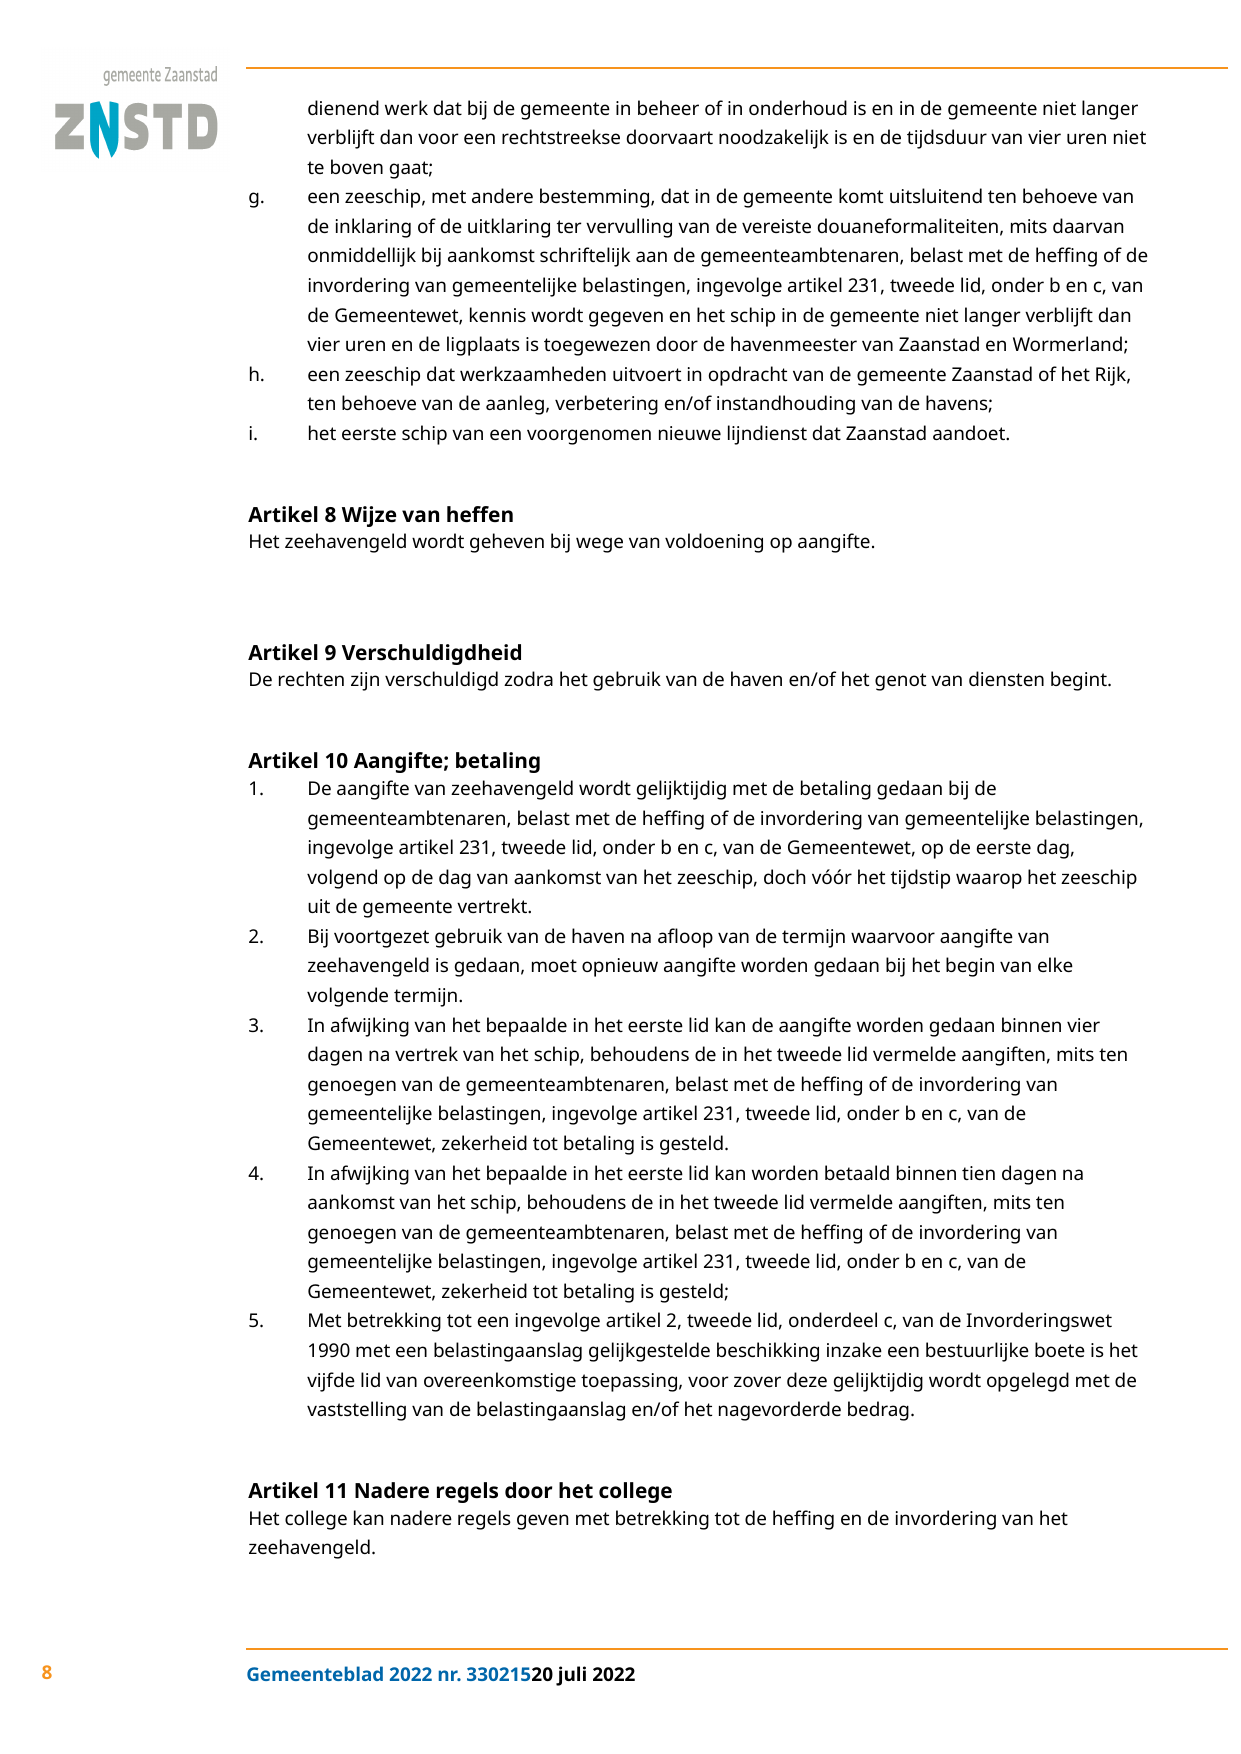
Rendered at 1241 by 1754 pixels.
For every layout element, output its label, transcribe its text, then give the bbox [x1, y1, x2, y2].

text De rechten zijn verschuldigd zodra het gebruik van de haven en/of het genot van diensten begint. [248, 667, 1152, 692]
list Met betrekking tot een ingevolge artikel 2, tweede lid, onderdeel c, van de Invorderingswet 1990 met een belastingaanslag gelijkgestelde beschikking inzake een bestuurlijke boete is het vijfde lid van overeenkomstige toepassing, voor zover deze gelijktijdig wordt opgelegd met de vaststelling van de belastingaanslag en/of het nagevorderde bedrag. [248, 1308, 1152, 1422]
list In afwijking van het bepaalde in het eerste lid kan worden betaald binnen tien dagen na aankomst van het schip, behoudens de in het tweede lid vermelde aangiften, mits ten genoegen van de gemeenteambtenaren, belast met de heffing of de invordering van gemeentelijke belastingen, ingevolge artikel 231, tweede lid, onder b en c, van de Gemeentewet, zekerheid tot betaling is gesteld; [248, 1160, 1152, 1304]
list het eerste schip van een voorgenomen nieuwe lijndienst dat Zaanstad aandoet. [248, 420, 1152, 446]
text Het college kan nadere regels geven met betrekking tot de heffing en de invordering van het zeehavengeld. [248, 1505, 1152, 1560]
text Artikel 11 Nadere regels door het college [248, 1476, 1152, 1505]
picture [41, 47, 231, 172]
text Artikel 10 Aangifte; betaling [248, 747, 1152, 775]
text Artikel 9 Verschuldigdheid [248, 638, 1152, 667]
list dienend werk dat bij de gemeente in beheer of in onderhoud is en in de gemeente niet langer verblijft dan voor een rechtstreekse doorvaart noodzakelijk is en de tijdsduur van vier uren niet te boven gaat; [248, 95, 1152, 180]
list een zeeschip, met andere bestemming, dat in de gemeente komt uitsluitend ten behoeve van de inklaring of de uitklaring ter vervulling van de vereiste douaneformaliteiten, mits daarvan onmiddellijk bij aankomst schriftelijk aan de gemeenteambtenaren, belast met de heffing of de invordering van gemeentelijke belastingen, ingevolge artikel 231, tweede lid, onder b en c, van de Gemeentewet, kennis wordt gegeven en het schip in de gemeente niet langer verblijft dan vier uren en de ligplaats is toegewezen door de havenmeester van Zaanstad en Wormerland; [248, 183, 1152, 357]
list In afwijking van het bepaalde in het eerste lid kan de aangifte worden gedaan binnen vier dagen na vertrek van het schip, behoudens de in het tweede lid vermelde aangiften, mits ten genoegen van de gemeenteambtenaren, belast met de heffing of de invordering van gemeentelijke belastingen, ingevolge artikel 231, tweede lid, onder b en c, van de Gemeentewet, zekerheid tot betaling is gesteld. [248, 1012, 1152, 1156]
text Het zeehavengeld wordt geheven bij wege van voldoening op aangifte. [248, 529, 1152, 554]
list een zeeschip dat werkzaamheden uitvoert in opdracht van de gemeente Zaanstad of het Rijk, ten behoeve van de aanleg, verbetering en/of instandhouding van de havens; [248, 361, 1152, 416]
list Bij voortgezet gebruik van de haven na afloop van de termijn waarvoor aangifte van zeehavengeld is gedaan, moet opnieuw aangifte worden gedaan bij het begin van elke volgende termijn. [248, 923, 1152, 1008]
text Artikel 8 Wijze van heffen [248, 500, 1152, 529]
list De aangifte van zeehavengeld wordt gelijktijdig met de betaling gedaan bij de gemeenteambtenaren, belast met de heffing of de invordering van gemeentelijke belastingen, ingevolge artikel 231, tweede lid, onder b en c, van de Gemeentewet, op de eerste dag, volgend op de dag van aankomst van het zeeschip, doch vóór het tijdstip waarop het zeeschip uit de gemeente vertrekt. [248, 775, 1152, 919]
